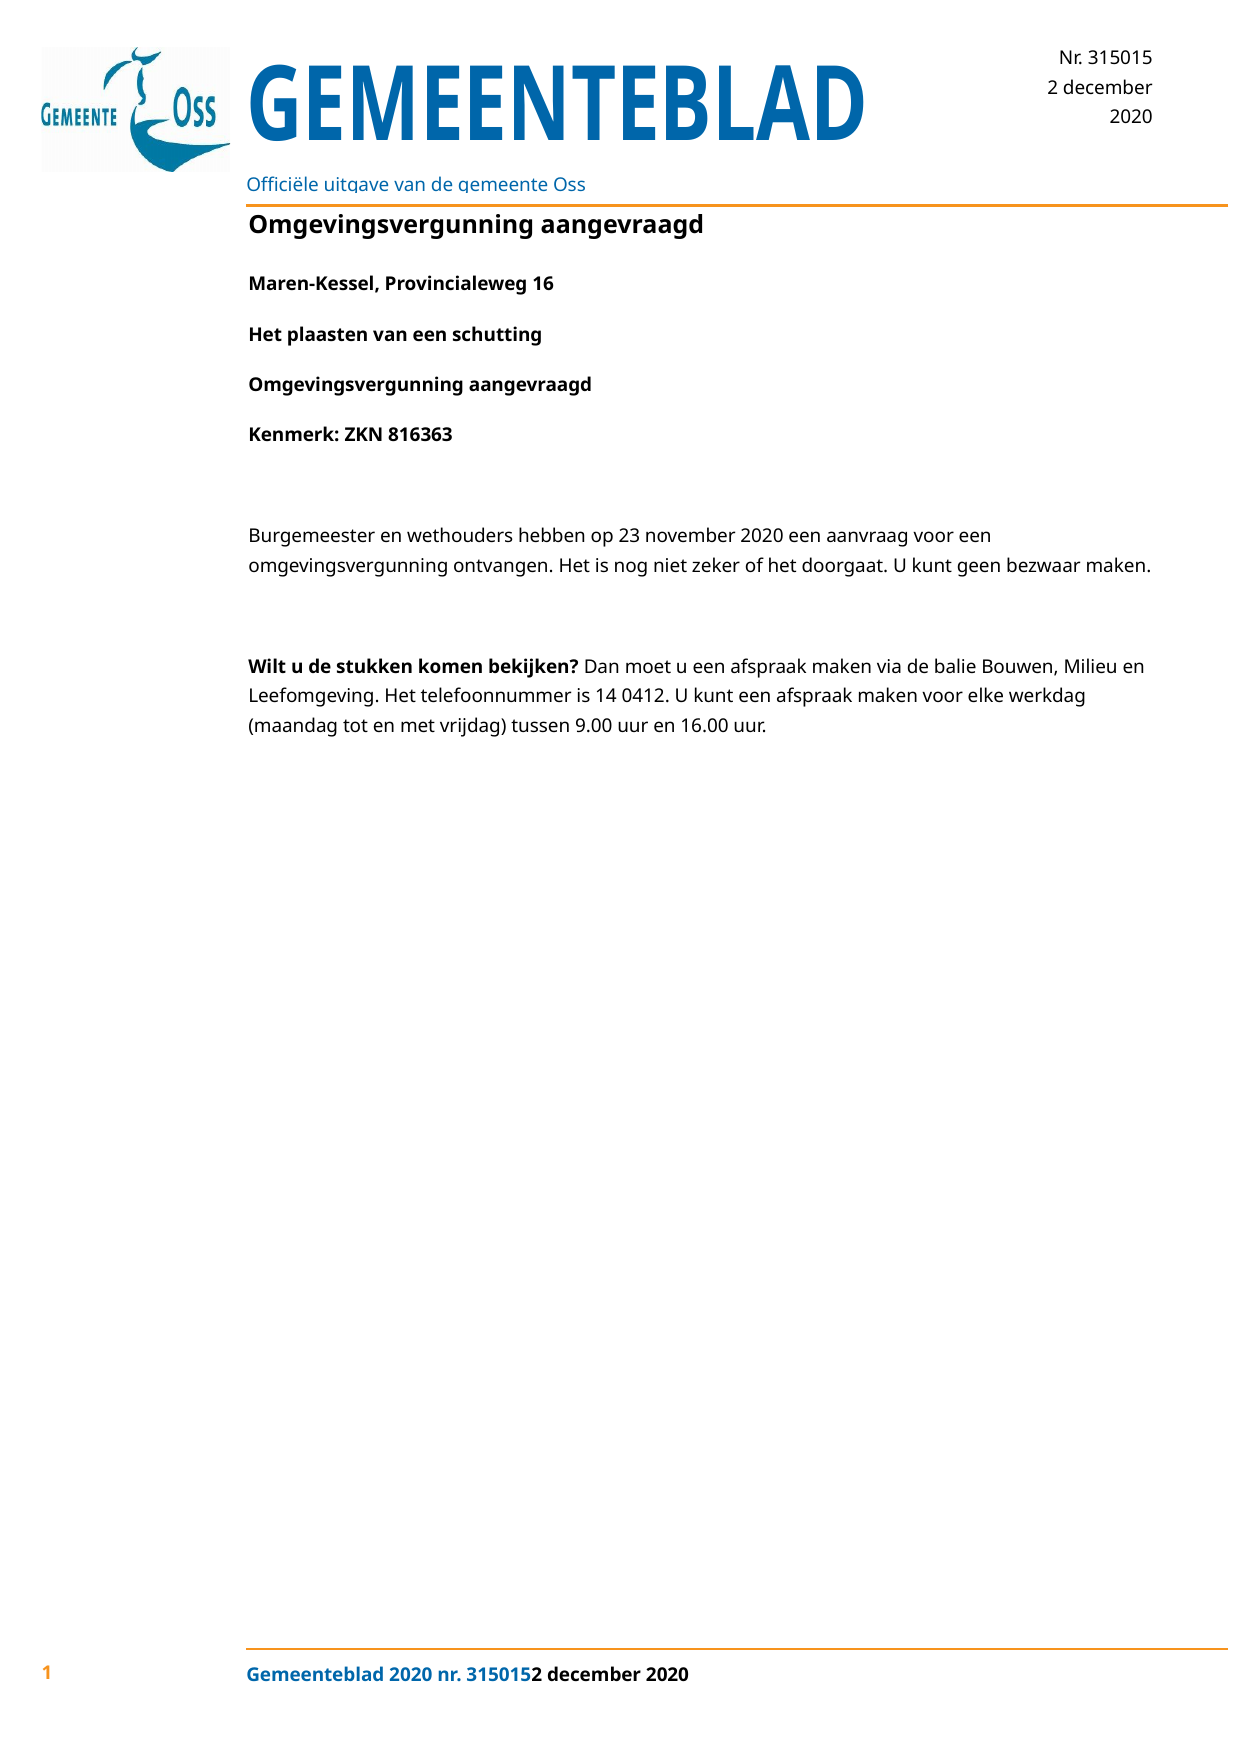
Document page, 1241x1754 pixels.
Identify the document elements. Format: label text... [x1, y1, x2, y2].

text Burgemeester en wethouders hebben op 23 november 2020 een aanvraag voor een omgevingsvergunning ontvangen. Het is nog niet zeker of het doorgaat. U kunt geen bezwaar maken. [248, 522, 1152, 578]
text Het plaasten van een schutting [248, 321, 1152, 346]
text Omgevingsvergunning aangevraagd [248, 371, 1152, 397]
text Kenmerk: ZKN 816363 [248, 422, 1152, 447]
text Wilt u de stukken komen bekijken? Dan moet u een afspraak maken via de balie Bouwen, Milieu en Leefomgeving. Het telefoonnummer is 14 0412. U kunt een afspraak maken voor elke werkdag (maandag tot en met vrijdag) tussen 9.00 uur en 16.00 uur. [248, 653, 1152, 738]
text Omgevingsvergunning aangevraagd [248, 207, 1152, 241]
picture [41, 47, 231, 172]
text Maren-Kessel, Provincialeweg 16 [248, 270, 1152, 296]
